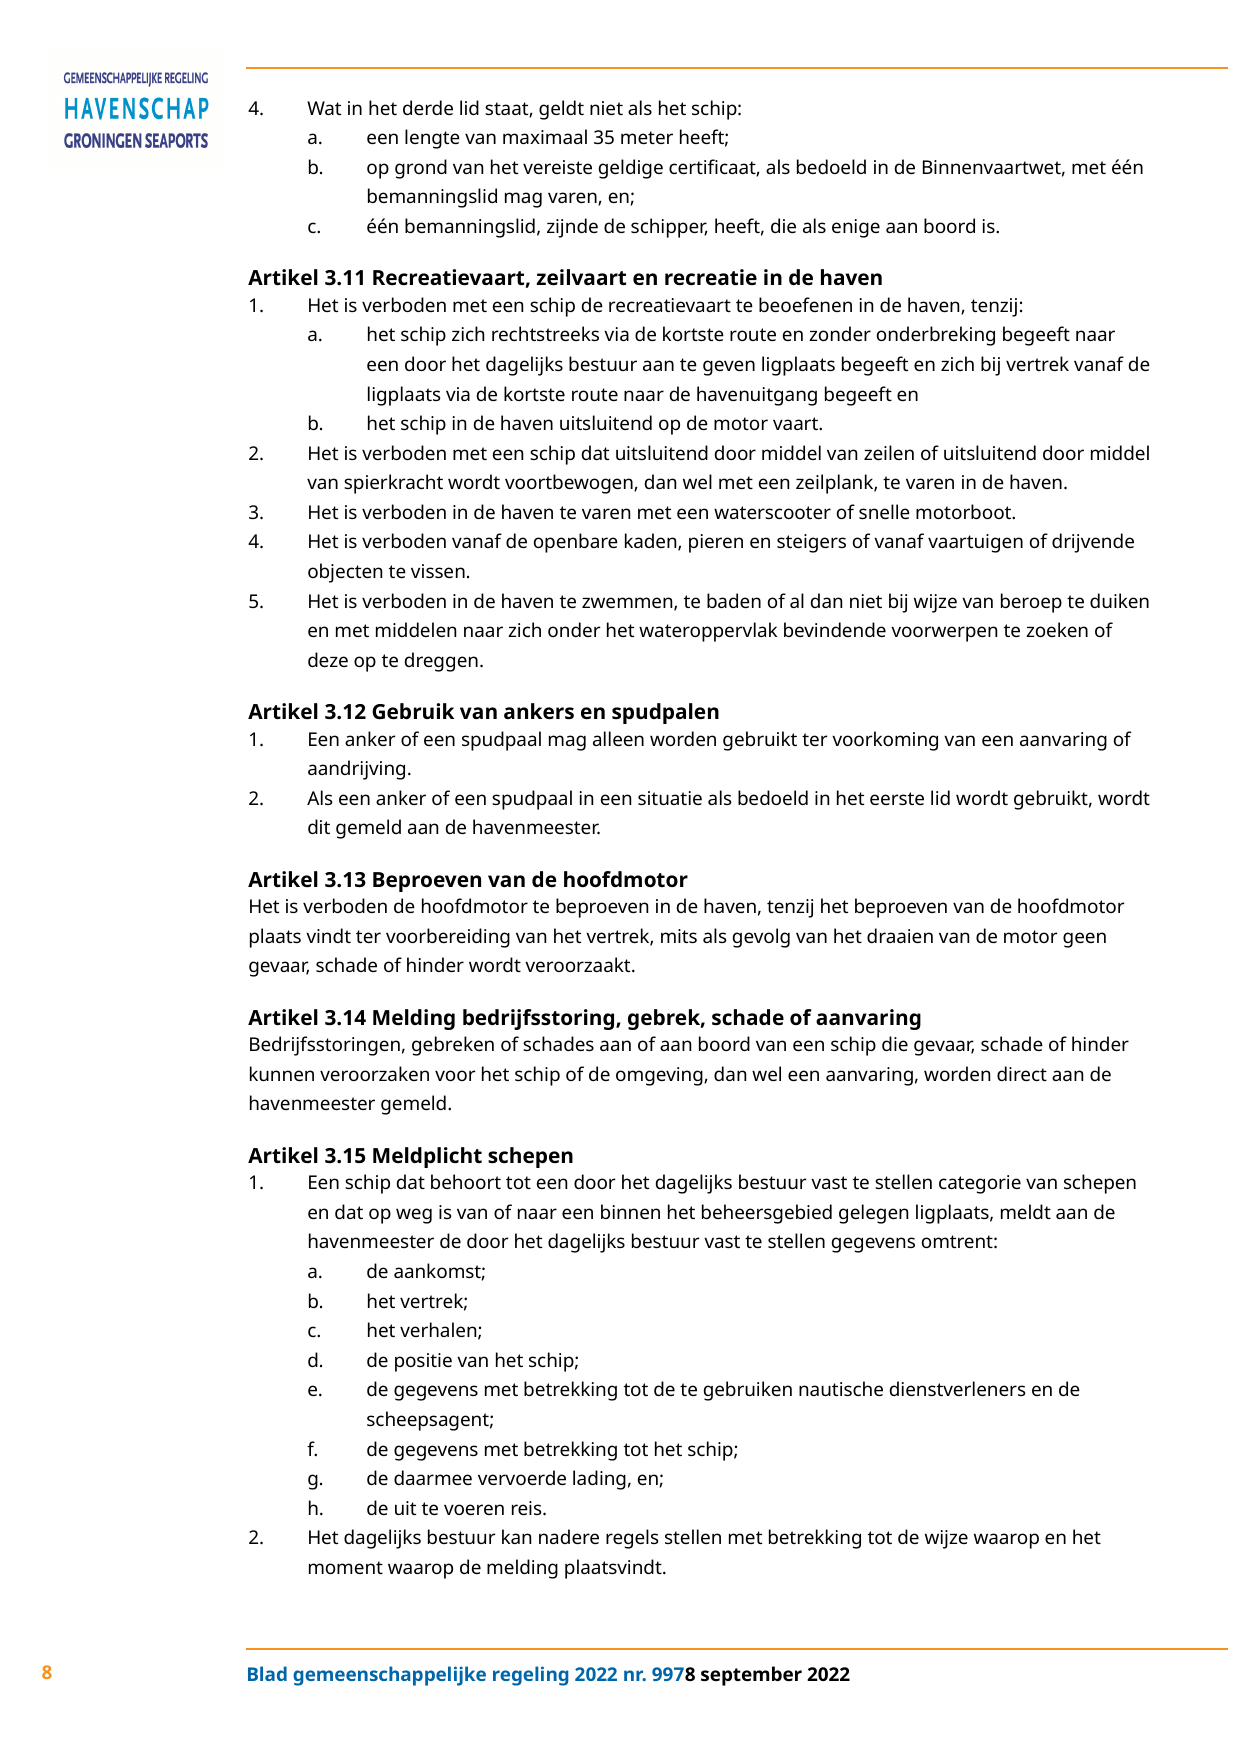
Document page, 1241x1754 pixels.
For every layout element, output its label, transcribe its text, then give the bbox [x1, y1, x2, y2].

list één bemanningslid, zijnde de schipper, heeft, die als enige aan boord is. [307, 213, 1152, 239]
list de daarmee vervoerde lading, en; [307, 1465, 1152, 1491]
list Wat in het derde lid staat, geldt niet als het schip: [248, 95, 1152, 121]
list Als een anker of een spudpaal in een situatie als bedoeld in het eerste lid wordt gebruikt, wordt dit gemeld aan de havenmeester. [248, 785, 1152, 840]
list het schip in de haven uitsluitend op de motor vaart. [307, 410, 1152, 436]
text Artikel 3.14 Melding bedrijfsstoring, gebrek, schade of aanvaring [248, 1003, 1152, 1031]
list Een schip dat behoort tot een door het dagelijks bestuur vast te stellen categorie van schepen en dat op weg is van of naar een binnen het beheersgebied gelegen ligplaats, meldt aan de havenmeester de door het dagelijks bestuur vast te stellen gegevens omtrent: [248, 1169, 1152, 1254]
list Het is verboden met een schip de recreatievaart te beoefenen in de haven, tenzij: [248, 292, 1152, 318]
text Het is verboden de hoofdmotor te beproeven in de haven, tenzij het beproeven van de hoofdmotor plaats vindt ter voorbereiding van het vertrek, mits als gevolg van het draaien van de motor geen gevaar, schade of hinder wordt veroorzaakt. [248, 893, 1152, 978]
list de gegevens met betrekking tot de te gebruiken nautische dienstverleners en de scheepsagent; [307, 1377, 1152, 1432]
list de positie van het schip; [307, 1347, 1152, 1373]
list Het is verboden met een schip dat uitsluitend door middel van zeilen of uitsluitend door middel van spierkracht wordt voortbewogen, dan wel met een zeilplank, te varen in de haven. [248, 440, 1152, 495]
text Artikel 3.15 Meldplicht schepen [248, 1141, 1152, 1169]
list het vertrek; [307, 1288, 1152, 1313]
list Het is verboden vanaf de openbare kaden, pieren en steigers of vanaf vaartuigen of drijvende objecten te vissen. [248, 529, 1152, 584]
list de aankomst; [307, 1258, 1152, 1284]
text Artikel 3.12 Gebruik van ankers en spudpalen [248, 697, 1152, 726]
list Een anker of een spudpaal mag alleen worden gebruikt ter voorkoming van een aanvaring of aandrijving. [248, 726, 1152, 781]
list de gegevens met betrekking tot het schip; [307, 1436, 1152, 1461]
list op grond van het vereiste geldige certificaat, als bedoeld in de Binnenvaartwet, met één bemanningslid mag varen, en; [307, 154, 1152, 209]
list Het is verboden in de haven te varen met een waterscooter of snelle motorboot. [248, 499, 1152, 525]
list Het dagelijks bestuur kan nadere regels stellen met betrekking tot de wijze waarop en het moment waarop de melding plaatsvindt. [248, 1524, 1152, 1580]
text Artikel 3.13 Beproeven van de hoofdmotor [248, 865, 1152, 893]
text Artikel 3.11 Recreatievaart, zeilvaart en recreatie in de haven [248, 263, 1152, 292]
picture [41, 47, 231, 172]
text Bedrijfsstoringen, gebreken of schades aan of aan boord van een schip die gevaar, schade of hinder kunnen veroorzaken voor het schip of de omgeving, dan wel een aanvaring, worden direct aan de havenmeester gemeld. [248, 1031, 1152, 1116]
list een lengte van maximaal 35 meter heeft; [307, 124, 1152, 150]
list Het is verboden in de haven te zwemmen, te baden of al dan niet bij wijze van beroep te duiken en met middelen naar zich onder het wateroppervlak bevindende voorwerpen te zoeken of deze op te dreggen. [248, 588, 1152, 673]
list het verhalen; [307, 1317, 1152, 1343]
list het schip zich rechtstreeks via de kortste route en zonder onderbreking begeeft naar een door het dagelijks bestuur aan te geven ligplaats begeeft en zich bij vertrek vanaf de ligplaats via de kortste route naar de havenuitgang begeeft en [307, 322, 1152, 406]
list de uit te voeren reis. [307, 1495, 1152, 1521]
